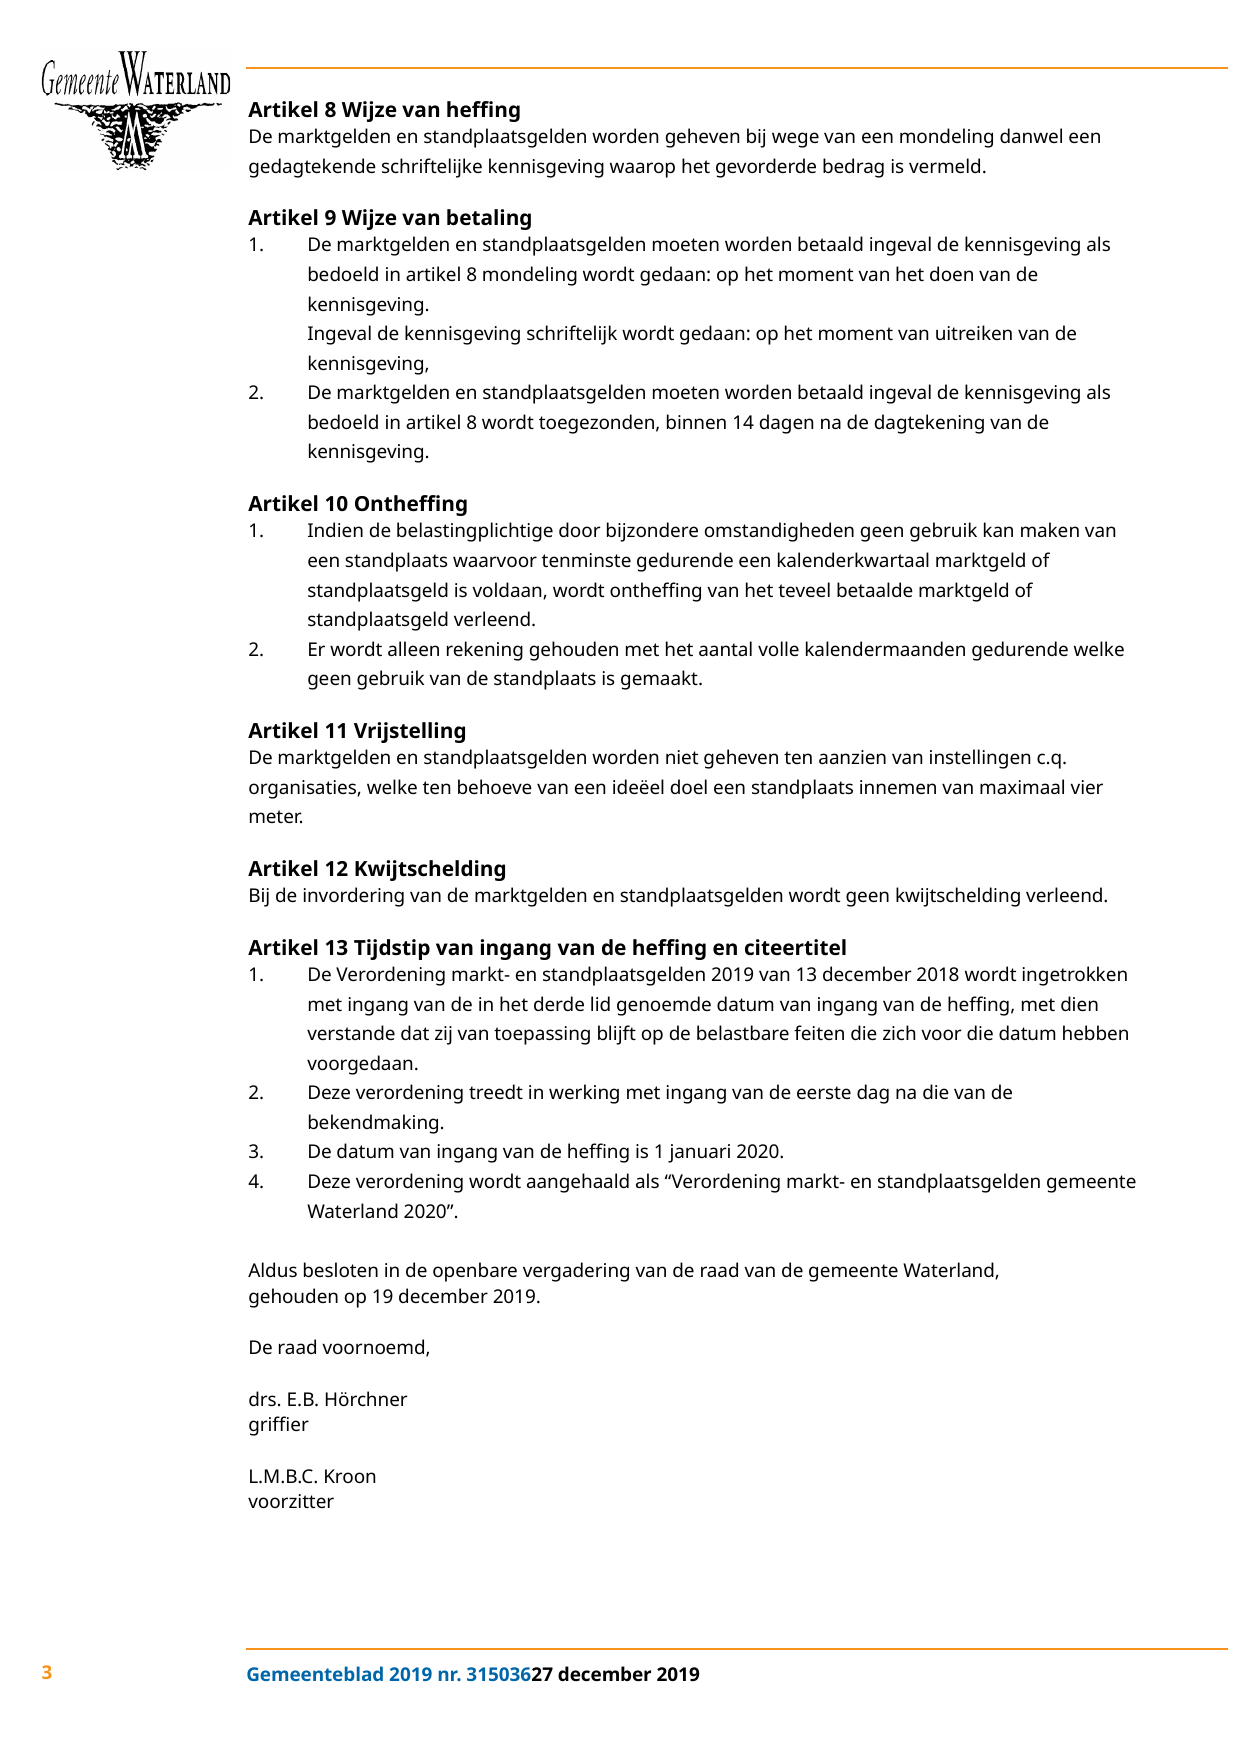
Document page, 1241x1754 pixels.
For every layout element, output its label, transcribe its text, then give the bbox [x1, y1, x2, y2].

list De Verordening markt- en standplaatsgelden 2019 van 13 december 2018 wordt ingetrokken met ingang van de in het derde lid genoemde datum van ingang van de heffing, met dien verstande dat zij van toepassing blijft op de belastbare feiten die zich voor die datum hebben voorgedaan. [248, 961, 1152, 1076]
text De marktgelden en standplaatsgelden worden geheven bij wege van een mondeling danwel een gedagtekende schriftelijke kennisgeving waarop het gevorderde bedrag is vermeld. [248, 123, 1152, 178]
text Artikel 11 Vrijstelling [248, 716, 1152, 744]
list De marktgelden en standplaatsgelden moeten worden betaald ingeval de kennisgeving als bedoeld in artikel 8 mondeling wordt gedaan: op het moment van het doen van de kennisgeving. [248, 232, 1152, 317]
list De datum van ingang van de heffing is 1 januari 2020. [248, 1139, 1152, 1164]
text voorzitter [248, 1489, 1152, 1514]
picture [41, 47, 231, 172]
text griffier [248, 1411, 1152, 1437]
text Artikel 12 Kwijtschelding [248, 854, 1152, 882]
list Deze verordening wordt aangehaald als “Verordening markt- en standplaatsgelden gemeente Waterland 2020”. [248, 1168, 1152, 1224]
list Ingeval de kennisgeving schriftelijk wordt gedaan: op het moment van uitreiken van de kennisgeving, [248, 320, 1152, 376]
text L.M.B.C. Kroon [248, 1463, 1152, 1489]
text Artikel 13 Tijdstip van ingang van de heffing en citeertitel [248, 933, 1152, 961]
text Aldus besloten in de openbare vergadering van de raad van de gemeente Waterland, [248, 1257, 1152, 1283]
list Er wordt alleen rekening gehouden met het aantal volle kalendermaanden gedurende welke geen gebruik van de standplaats is gemaakt. [248, 636, 1152, 691]
list De marktgelden en standplaatsgelden moeten worden betaald ingeval de kennisgeving als bedoeld in artikel 8 wordt toegezonden, binnen 14 dagen na de dagtekening van de kennisgeving. [248, 379, 1152, 464]
text De raad voornoemd, [248, 1334, 1152, 1360]
text De marktgelden en standplaatsgelden worden niet geheven ten aanzien van instellingen c.q. organisaties, welke ten behoeve van een ideëel doel een standplaats innemen van maximaal vier meter. [248, 744, 1152, 829]
text drs. E.B. Hörchner [248, 1386, 1152, 1411]
text Artikel 8 Wijze van heffing [248, 95, 1152, 123]
list Indien de belastingplichtige door bijzondere omstandigheden geen gebruik kan maken van een standplaats waarvoor tenminste gedurende een kalenderkwartaal marktgeld of standplaatsgeld is voldaan, wordt ontheffing van het teveel betaalde marktgeld of standplaatsgeld verleend. [248, 518, 1152, 632]
text gehouden op 19 december 2019. [248, 1283, 1152, 1308]
text Artikel 10 Ontheffing [248, 489, 1152, 518]
text Artikel 9 Wijze van betaling [248, 203, 1152, 232]
list Deze verordening treedt in werking met ingang van de eerste dag na die van de bekendmaking. [248, 1079, 1152, 1135]
text Bij de invordering van de marktgelden en standplaatsgelden wordt geen kwijtschelding verleend. [248, 882, 1152, 908]
